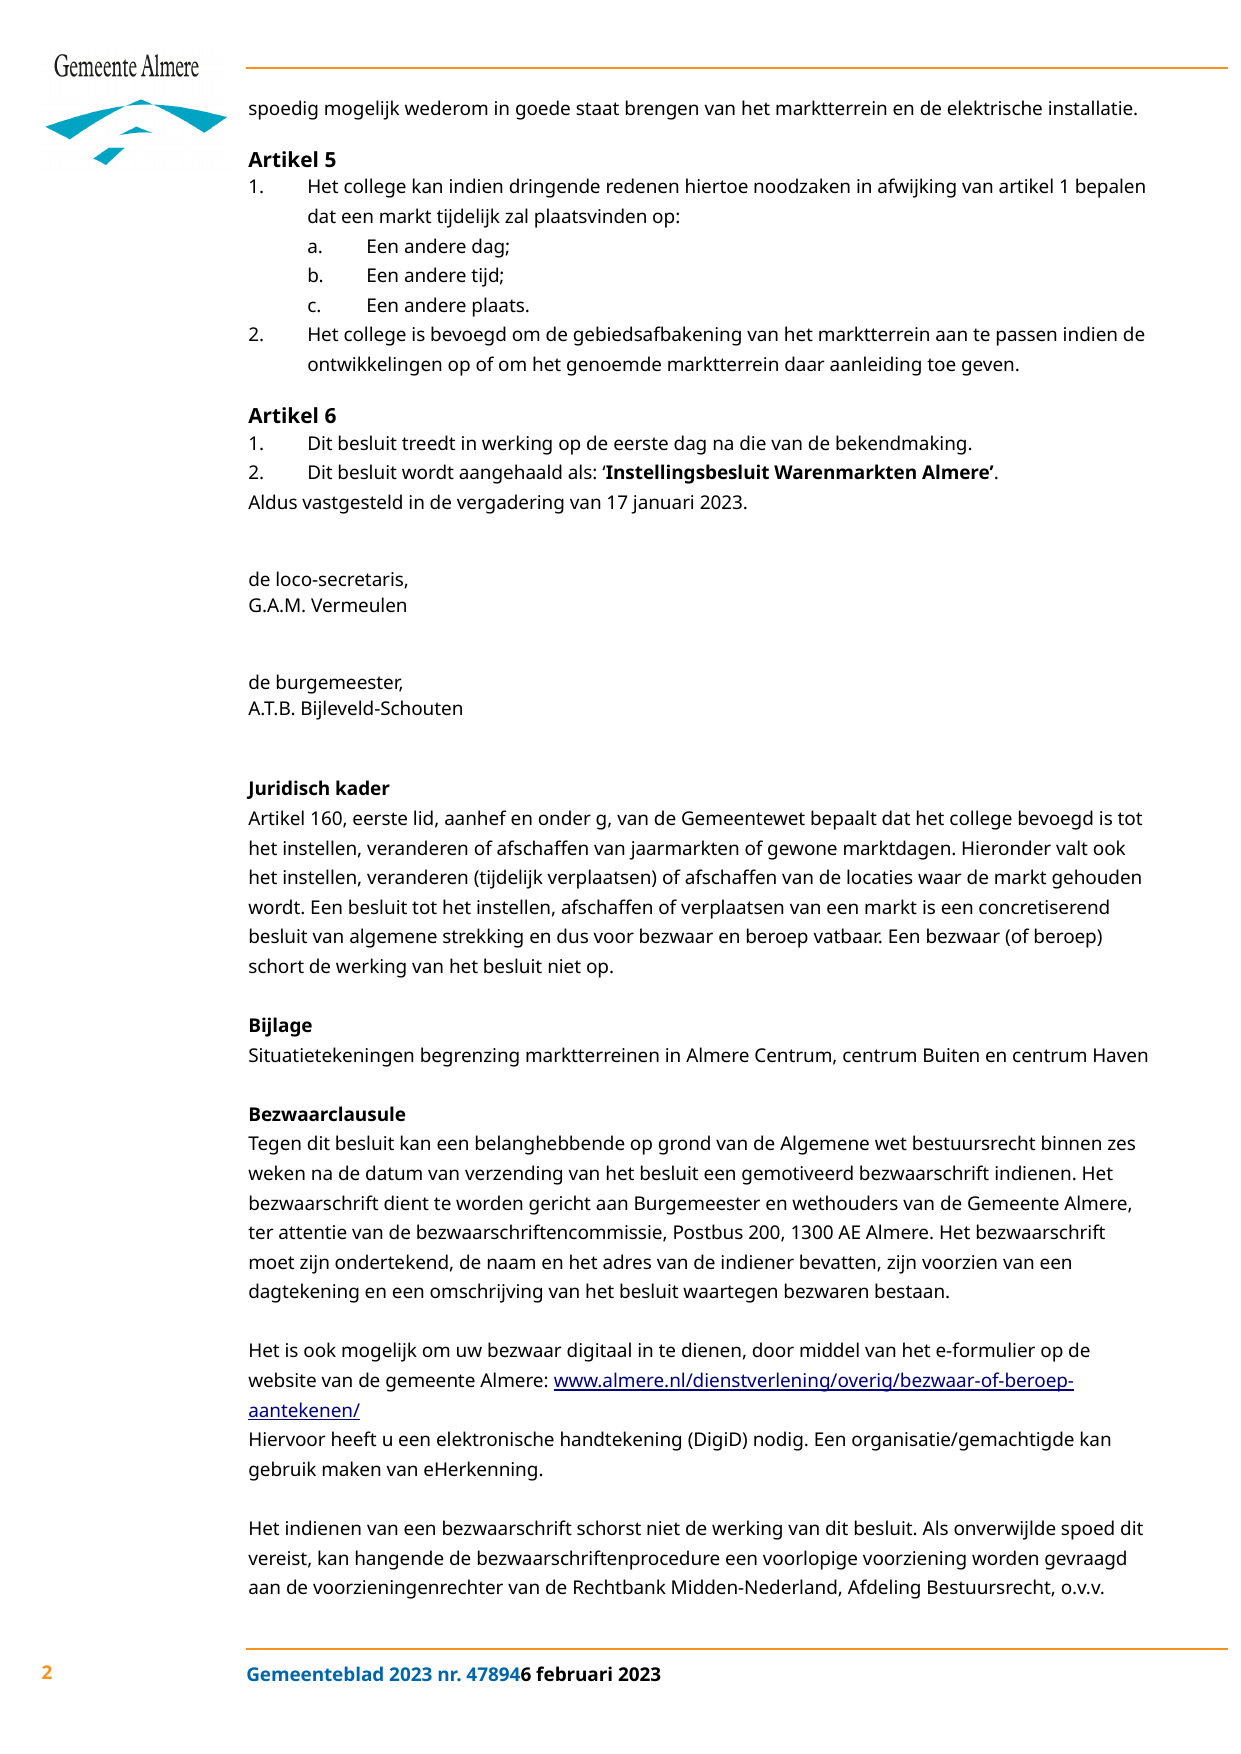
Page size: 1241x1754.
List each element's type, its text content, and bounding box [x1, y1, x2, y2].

text Hiervoor heeft u een elektronische handtekening (DigiD) nodig. Een organisatie/gemachtigde kan gebruik maken van eHerkenning. [248, 1426, 1152, 1482]
text de burgemeester, [248, 669, 1152, 695]
list Een andere dag; [307, 233, 1152, 258]
list Een andere tijd; [307, 262, 1152, 288]
picture [41, 47, 231, 172]
text Tegen dit besluit kan een belanghebbende op grond van de Algemene wet bestuursrecht binnen zes weken na de datum van verzending van het besluit een gemotiveerd bezwaarschrift indienen. Het bezwaarschrift dient te worden gericht aan Burgemeester en wethouders van de Gemeente Almere, ter attentie van de bezwaarschriftencommissie, Postbus 200, 1300 AE Almere. Het bezwaarschrift moet zijn ondertekend, de naam en het adres van de indiener bevatten, zijn voorzien van een dagtekening en een omschrijving van het besluit waartegen bezwaren bestaan. [248, 1131, 1152, 1304]
text Artikel 6 [248, 402, 1152, 430]
text Situatietekeningen begrenzing marktterreinen in Almere Centrum, centrum Buiten en centrum Haven [248, 1042, 1152, 1068]
list Een andere plaats. [307, 292, 1152, 318]
list Het college kan indien dringende redenen hiertoe noodzaken in afwijking van artikel 1 bepalen dat een markt tijdelijk zal plaatsvinden op: [248, 174, 1152, 229]
text G.A.M. Vermeulen [248, 592, 1152, 618]
text Aldus vastgesteld in de vergadering van 17 januari 2023. [248, 489, 1152, 515]
text Artikel 5 [248, 145, 1152, 174]
text de loco-secretaris, [248, 566, 1152, 592]
text A.T.B. Bijleveld-Schouten [248, 695, 1152, 721]
text Bezwaarclausule [248, 1101, 1152, 1127]
text Het is ook mogelijk om uw bezwaar digitaal in te dienen, door middel van het e-formulier op de website van de gemeente Almere: www.almere.nl/dienstverlening/overig/bezwaar-of-beroep-aantekenen/ [248, 1338, 1152, 1423]
text Artikel 160, eerste lid, aanhef en onder g, van de Gemeentewet bepaalt dat het college bevoegd is tot het instellen, veranderen of afschaffen van jaarmarkten of gewone marktdagen. Hieronder valt ook het instellen, veranderen (tijdelijk verplaatsen) of afschaffen van de locaties waar de markt gehouden wordt. Een besluit tot het instellen, afschaffen of verplaatsen van een markt is een concretiserend besluit van algemene strekking en dus voor bezwaar en beroep vatbaar. Een bezwaar (of beroep) schort de werking van het besluit niet op. [248, 805, 1152, 979]
text Het indienen van een bezwaarschrift schorst niet de werking van dit besluit. Als onverwijlde spoed dit vereist, kan hangende de bezwaarschriftenprocedure een voorlopige voorziening worden gevraagd aan de voorzieningenrechter van de Rechtbank Midden-Nederland, Afdeling Bestuursrecht, o.v.v. [248, 1515, 1152, 1600]
list Dit besluit wordt aangehaald als: ‘Instellingsbesluit Warenmarkten Almere’. [248, 459, 1152, 485]
text Juridisch kader [248, 776, 1152, 801]
text Bijlage [248, 1012, 1152, 1038]
list Dit besluit treedt in werking op de eerste dag na die van de bekendmaking. [248, 430, 1152, 456]
list Het college is bevoegd om de gebiedsafbakening van het marktterrein aan te passen indien de ontwikkelingen op of om het genoemde marktterrein daar aanleiding toe geven. [248, 322, 1152, 377]
text spoedig mogelijk wederom in goede staat brengen van het marktterrein en de elektrische installatie. [248, 95, 1152, 121]
